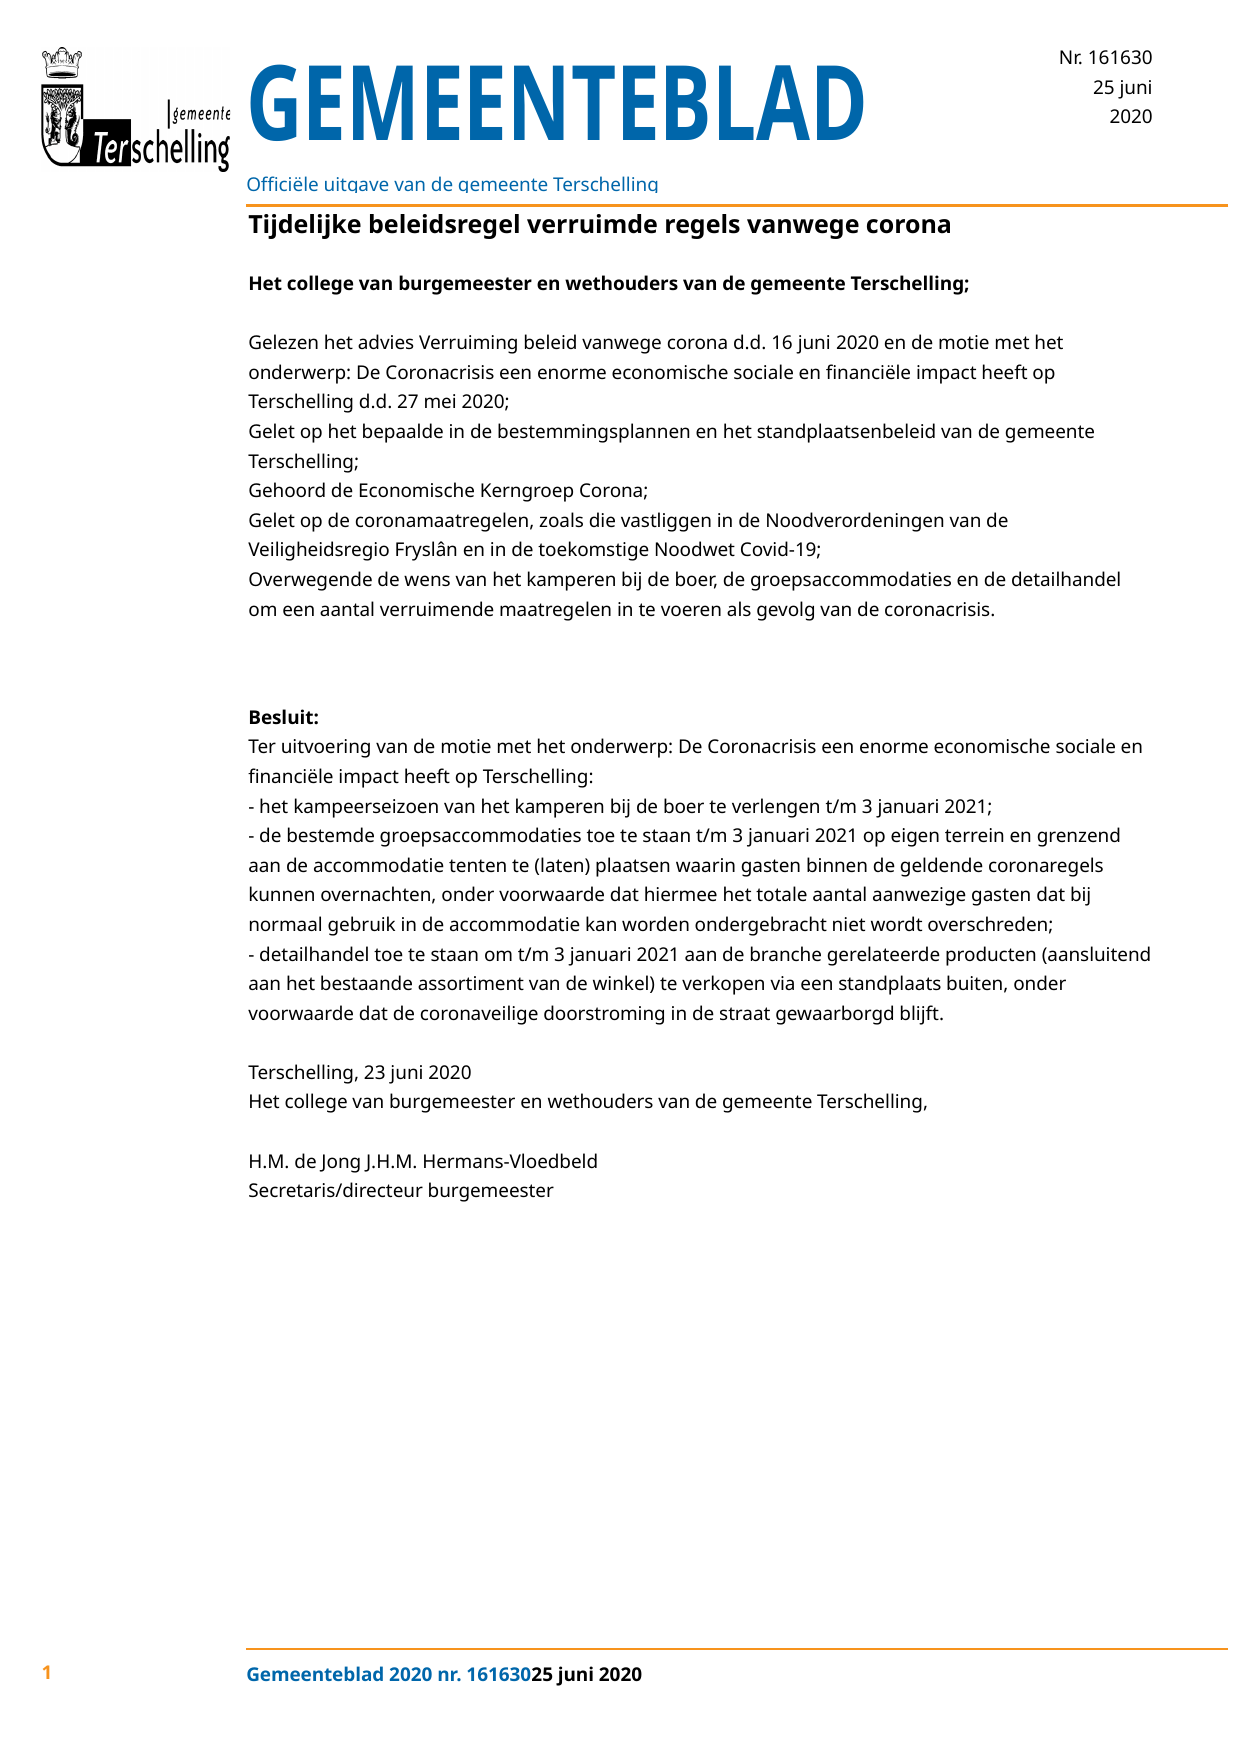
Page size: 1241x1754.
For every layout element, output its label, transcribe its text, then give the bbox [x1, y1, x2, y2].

text Gehoord de Economische Kerngroep Corona; [248, 477, 1152, 503]
text - detailhandel toe te staan om t/m 3 januari 2021 aan de branche gerelateerde producten (aansluitend aan het bestaande assortiment van de winkel) te verkopen via een standplaats buiten, onder voorwaarde dat de coronaveilige doorstroming in de straat gewaarborgd blijft. [248, 941, 1152, 1026]
text Besluit: [248, 704, 1152, 730]
text H.M. de Jong J.H.M. Hermans-Vloedbeld [248, 1148, 1152, 1174]
text - het kampeerseizoen van het kamperen bij de boer te verlengen t/m 3 januari 2021; [248, 793, 1152, 819]
text Overwegende de wens van het kamperen bij de boer, de groepsaccommodaties en de detailhandel om een aantal verruimende maatregelen in te voeren als gevolg van de coronacrisis. [248, 566, 1152, 621]
text Terschelling, 23 juni 2020 [248, 1059, 1152, 1085]
picture [41, 47, 231, 172]
text Secretaris/directeur burgemeester [248, 1177, 1152, 1203]
text Tijdelijke beleidsregel verruimde regels vanwege corona [248, 207, 1152, 241]
text Gelet op de coronamaatregelen, zoals die vastliggen in de Noodverordeningen van de Veiligheidsregio Fryslân en in de toekomstige Noodwet Covid-19; [248, 507, 1152, 562]
text Gelezen het advies Verruiming beleid vanwege corona d.d. 16 juni 2020 en de motie met het onderwerp: De Coronacrisis een enorme economische sociale en financiële impact heeft op Terschelling d.d. 27 mei 2020; [248, 329, 1152, 414]
text Gelet op het bepaalde in de bestemmingsplannen en het standplaatsenbeleid van de gemeente Terschelling; [248, 418, 1152, 473]
text Het college van burgemeester en wethouders van de gemeente Terschelling; [248, 270, 1152, 296]
text - de bestemde groepsaccommodaties toe te staan t/m 3 januari 2021 op eigen terrein en grenzend aan de accommodatie tenten te (laten) plaatsen waarin gasten binnen de geldende coronaregels kunnen overnachten, onder voorwaarde dat hiermee het totale aantal aanwezige gasten dat bij normaal gebruik in de accommodatie kan worden ondergebracht niet wordt overschreden; [248, 822, 1152, 937]
text Ter uitvoering van de motie met het onderwerp: De Coronacrisis een enorme economische sociale en financiële impact heeft op Terschelling: [248, 734, 1152, 789]
text Het college van burgemeester en wethouders van de gemeente Terschelling, [248, 1089, 1152, 1114]
